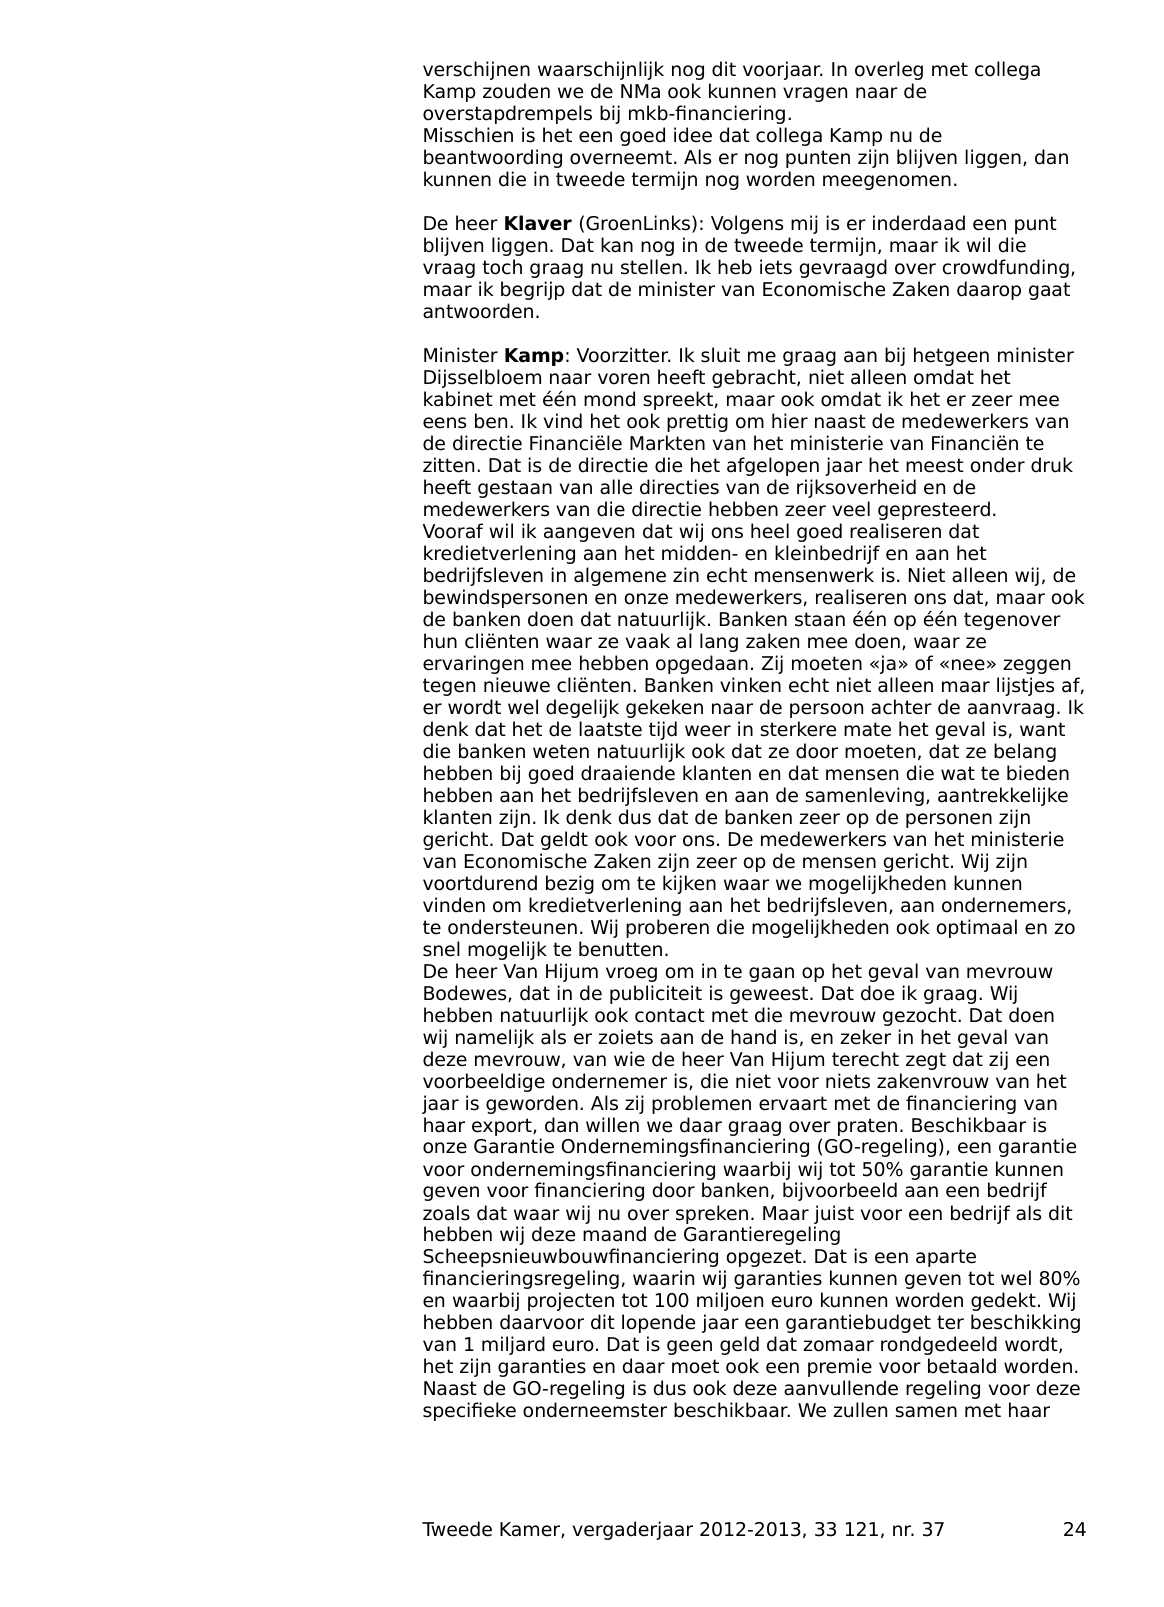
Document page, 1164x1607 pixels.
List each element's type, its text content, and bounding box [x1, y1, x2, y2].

text verschijnen waarschijnlijk nog dit voorjaar. In overleg met collega Kamp zouden we de NMa ook kunnen vragen naar de overstapdrempels bij mkb-financiering. [422, 59, 1087, 125]
text De heer Klaver (GroenLinks): Volgens mij is er inderdaad een punt blijven liggen. Dat kan nog in de tweede termijn, maar ik wil die vraag toch graag nu stellen. Ik heb iets gevraagd over crowdfunding, maar ik begrijp dat de minister van Economische Zaken daarop gaat antwoorden. [422, 213, 1087, 323]
text De heer Van Hijum vroeg om in te gaan op het geval van mevrouw Bodewes, dat in de publiciteit is geweest. Dat doe ik graag. Wij hebben natuurlijk ook contact met die mevrouw gezocht. Dat doen wij namelijk als er zoiets aan de hand is, en zeker in het geval van deze mevrouw, van wie de heer Van Hijum terecht zegt dat zij een voorbeeldige ondernemer is, die niet voor niets zakenvrouw van het jaar is geworden. Als zij problemen ervaart met de financiering van haar export, dan willen we daar graag over praten. Beschikbaar is onze Garantie Ondernemingsfinanciering (GO-regeling), een garantie voor ondernemingsfinanciering waarbij wij tot 50% garantie kunnen geven voor financiering door banken, bijvoorbeeld aan een bedrijf zoals dat waar wij nu over spreken. Maar juist voor een bedrijf als dit hebben wij deze maand de Garantieregeling Scheepsnieuwbouwfinanciering opgezet. Dat is een aparte financieringsregeling, waarin wij garanties kunnen geven tot wel 80% en waarbij projecten tot 100 miljoen euro kunnen worden gedekt. Wij hebben daarvoor dit lopende jaar een garantiebudget ter beschikking van 1 miljard euro. Dat is geen geld dat zomaar rondgedeeld wordt, het zijn garanties en daar moet ook een premie voor betaald worden. Naast de GO-regeling is dus ook deze aanvullende regeling voor deze specifieke onderneemster beschikbaar. We zullen samen met haar [422, 961, 1087, 1422]
text Vooraf wil ik aangeven dat wij ons heel goed realiseren dat kredietverlening aan het midden- en kleinbedrijf en aan het bedrijfsleven in algemene zin echt mensenwerk is. Niet alleen wij, de bewindspersonen en onze medewerkers, realiseren ons dat, maar ook de banken doen dat natuurlijk. Banken staan één op één tegenover hun cliënten waar ze vaak al lang zaken mee doen, waar ze ervaringen mee hebben opgedaan. Zij moeten «ja» of «nee» zeggen tegen nieuwe cliënten. Banken vinken echt niet alleen maar lijstjes af, er wordt wel degelijk gekeken naar de persoon achter de aanvraag. Ik denk dat het de laatste tijd weer in sterkere mate het geval is, want die banken weten natuurlijk ook dat ze door moeten, dat ze belang hebben bij goed draaiende klanten en dat mensen die wat te bieden hebben aan het bedrijfsleven en aan de samenleving, aantrekkelijke klanten zijn. Ik denk dus dat de banken zeer op de personen zijn gericht. Dat geldt ook voor ons. De medewerkers van het ministerie van Economische Zaken zijn zeer op de mensen gericht. Wij zijn voortdurend bezig om te kijken waar we mogelijkheden kunnen vinden om kredietverlening aan het bedrijfsleven, aan ondernemers, te ondersteunen. Wij proberen die mogelijkheden ook optimaal en zo snel mogelijk te benutten. [422, 521, 1087, 961]
text Minister Kamp: Voorzitter. Ik sluit me graag aan bij hetgeen minister Dijsselbloem naar voren heeft gebracht, niet alleen omdat het kabinet met één mond spreekt, maar ook omdat ik het er zeer mee eens ben. Ik vind het ook prettig om hier naast de medewerkers van de directie Financiële Markten van het ministerie van Financiën te zitten. Dat is de directie die het afgelopen jaar het meest onder druk heeft gestaan van alle directies van de rijksoverheid en de medewerkers van die directie hebben zeer veel gepresteerd. [422, 345, 1087, 521]
text Misschien is het een goed idee dat collega Kamp nu de beantwoording overneemt. Als er nog punten zijn blijven liggen, dan kunnen die in tweede termijn nog worden meegenomen. [422, 125, 1087, 191]
